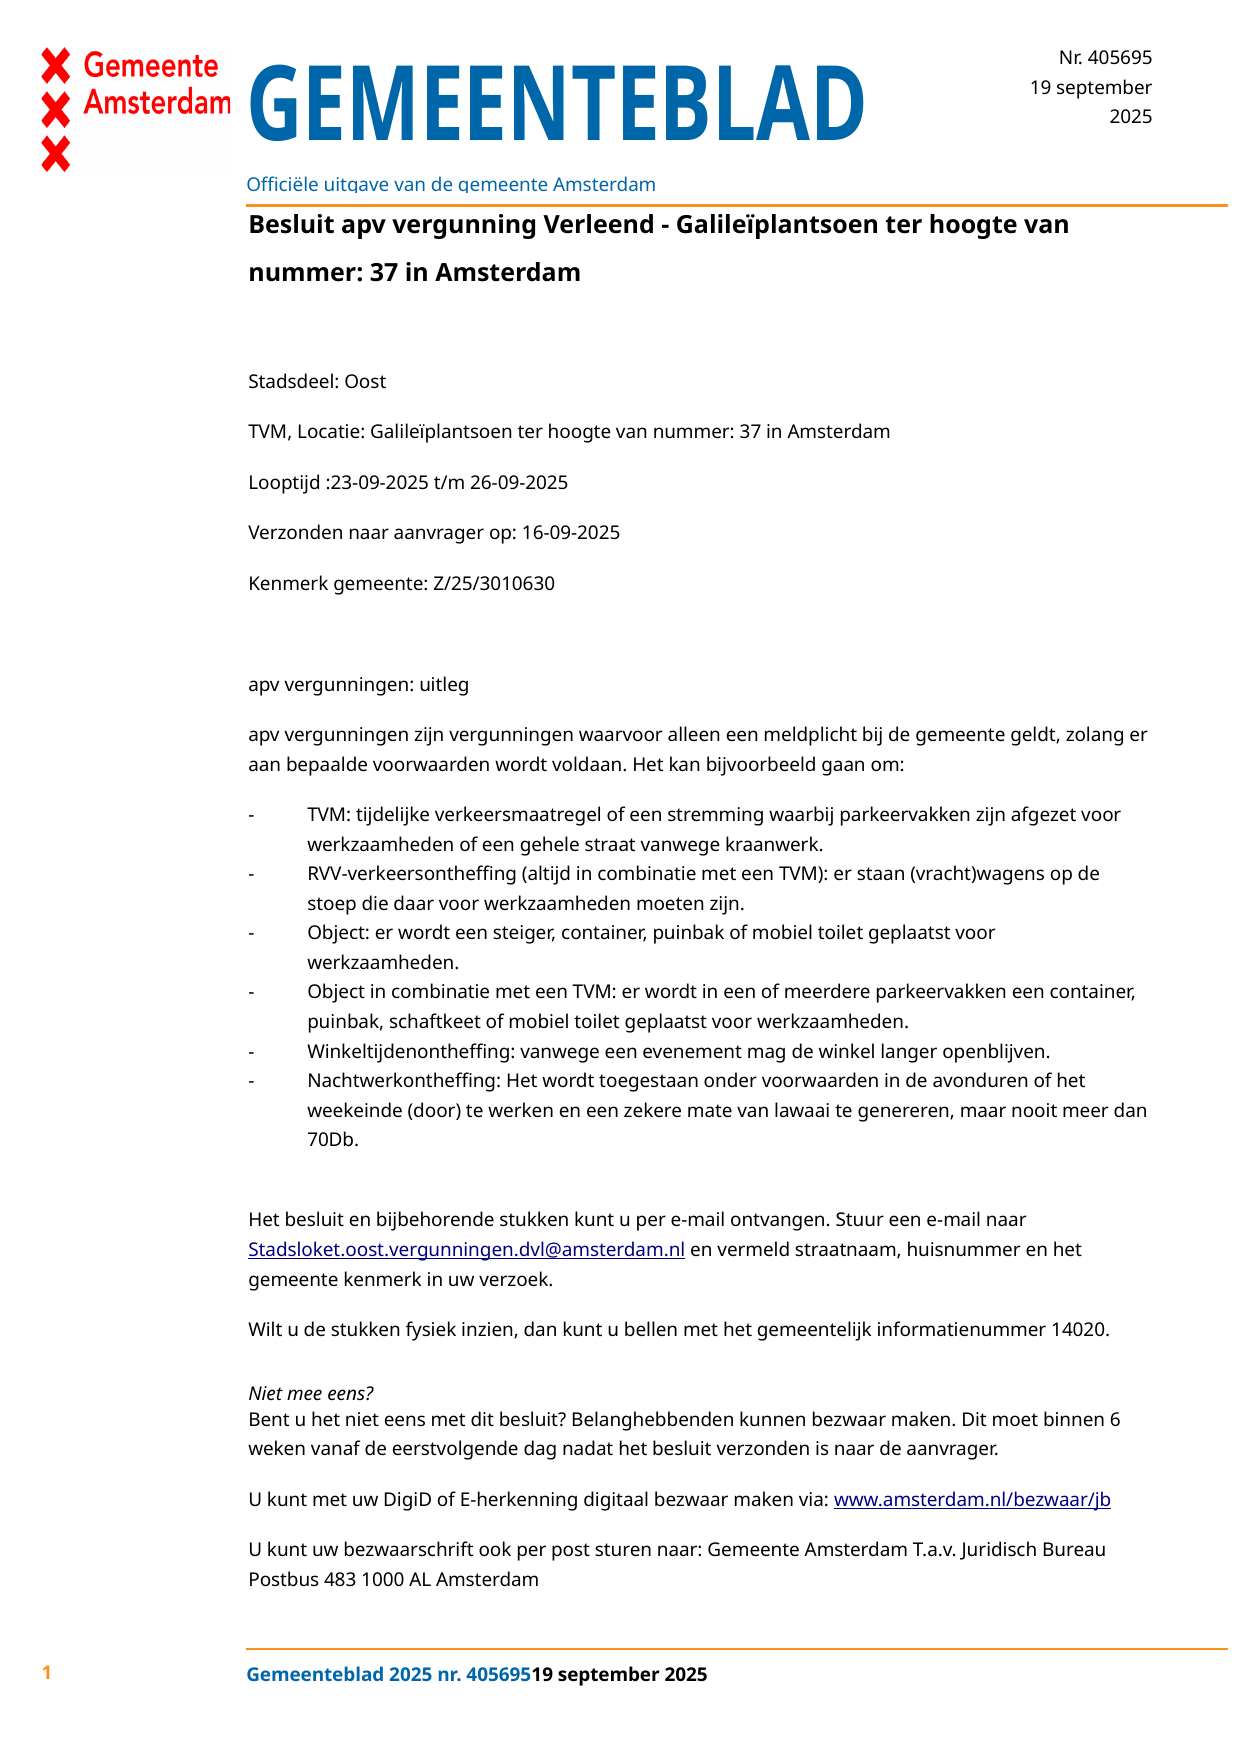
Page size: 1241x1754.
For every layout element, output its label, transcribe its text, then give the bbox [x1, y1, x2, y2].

text Kenmerk gemeente: Z/25/3010630 [248, 570, 1152, 596]
text Het besluit en bijbehorende stukken kunt u per e-mail ontvangen. Stuur een e-mail naar Stadsloket.oost.vergunningen.dvl@amsterdam.nl en vermeld straatnaam, huisnummer en het gemeente kenmerk in uw verzoek. [248, 1207, 1152, 1292]
text Stadsdeel: Oost [248, 368, 1152, 394]
list Winkeltijdenontheffing: vanwege een evenement mag de winkel langer openblijven. [248, 1038, 1152, 1064]
text TVM, Locatie: Galileïplantsoen ter hoogte van nummer: 37 in Amsterdam [248, 419, 1152, 444]
list RVV-verkeersontheffing (altijd in combinatie met een TVM): er staan (vracht)wagens op de stoep die daar voor werkzaamheden moeten zijn. [248, 860, 1152, 916]
text apv vergunningen zijn vergunningen waarvoor alleen een meldplicht bij de gemeente geldt, zolang er aan bepaalde voorwaarden wordt voldaan. Het kan bijvoorbeeld gaan om: [248, 721, 1152, 777]
text U kunt uw bezwaarschrift ook per post sturen naar: Gemeente Amsterdam T.a.v. Juridisch Bureau Postbus 483 1000 AL Amsterdam [248, 1536, 1152, 1592]
text apv vergunningen: uitleg [248, 671, 1152, 697]
text Niet mee eens? [248, 1380, 1152, 1406]
text Verzonden naar aanvrager op: 16-09-2025 [248, 519, 1152, 545]
text U kunt met uw DigiD of E-herkenning digitaal bezwaar maken via: www.amsterdam.nl/bezwaar/jb [248, 1486, 1152, 1512]
list Object: er wordt een steiger, container, puinbak of mobiel toilet geplaatst voor werkzaamheden. [248, 919, 1152, 975]
text Bent u het niet eens met dit besluit? Belanghebbenden kunnen bezwaar maken. Dit moet binnen 6 weken vanaf de eerstvolgende dag nadat het besluit verzonden is naar de aanvrager. [248, 1406, 1152, 1461]
text Looptijd :23-09-2025 t/m 26-09-2025 [248, 469, 1152, 495]
text Wilt u de stukken fysiek inzien, dan kunt u bellen met het gemeentelijk informatienummer 14020. [248, 1316, 1152, 1342]
text Besluit apv vergunning Verleend - Galileïplantsoen ter hoogte van nummer: 37 in Amsterdam [248, 207, 1152, 288]
list TVM: tijdelijke verkeersmaatregel of een stremming waarbij parkeervakken zijn afgezet voor werkzaamheden of een gehele straat vanwege kraanwerk. [248, 801, 1152, 857]
picture [41, 47, 231, 172]
list Object in combinatie met een TVM: er wordt in een of meerdere parkeervakken een container, puinbak, schaftkeet of mobiel toilet geplaatst voor werkzaamheden. [248, 979, 1152, 1034]
list Nachtwerkontheffing: Het wordt toegestaan onder voorwaarden in de avonduren of het weekeinde (door) te werken en een zekere mate van lawaai te genereren, maar nooit meer dan 70Db. [248, 1067, 1152, 1152]
